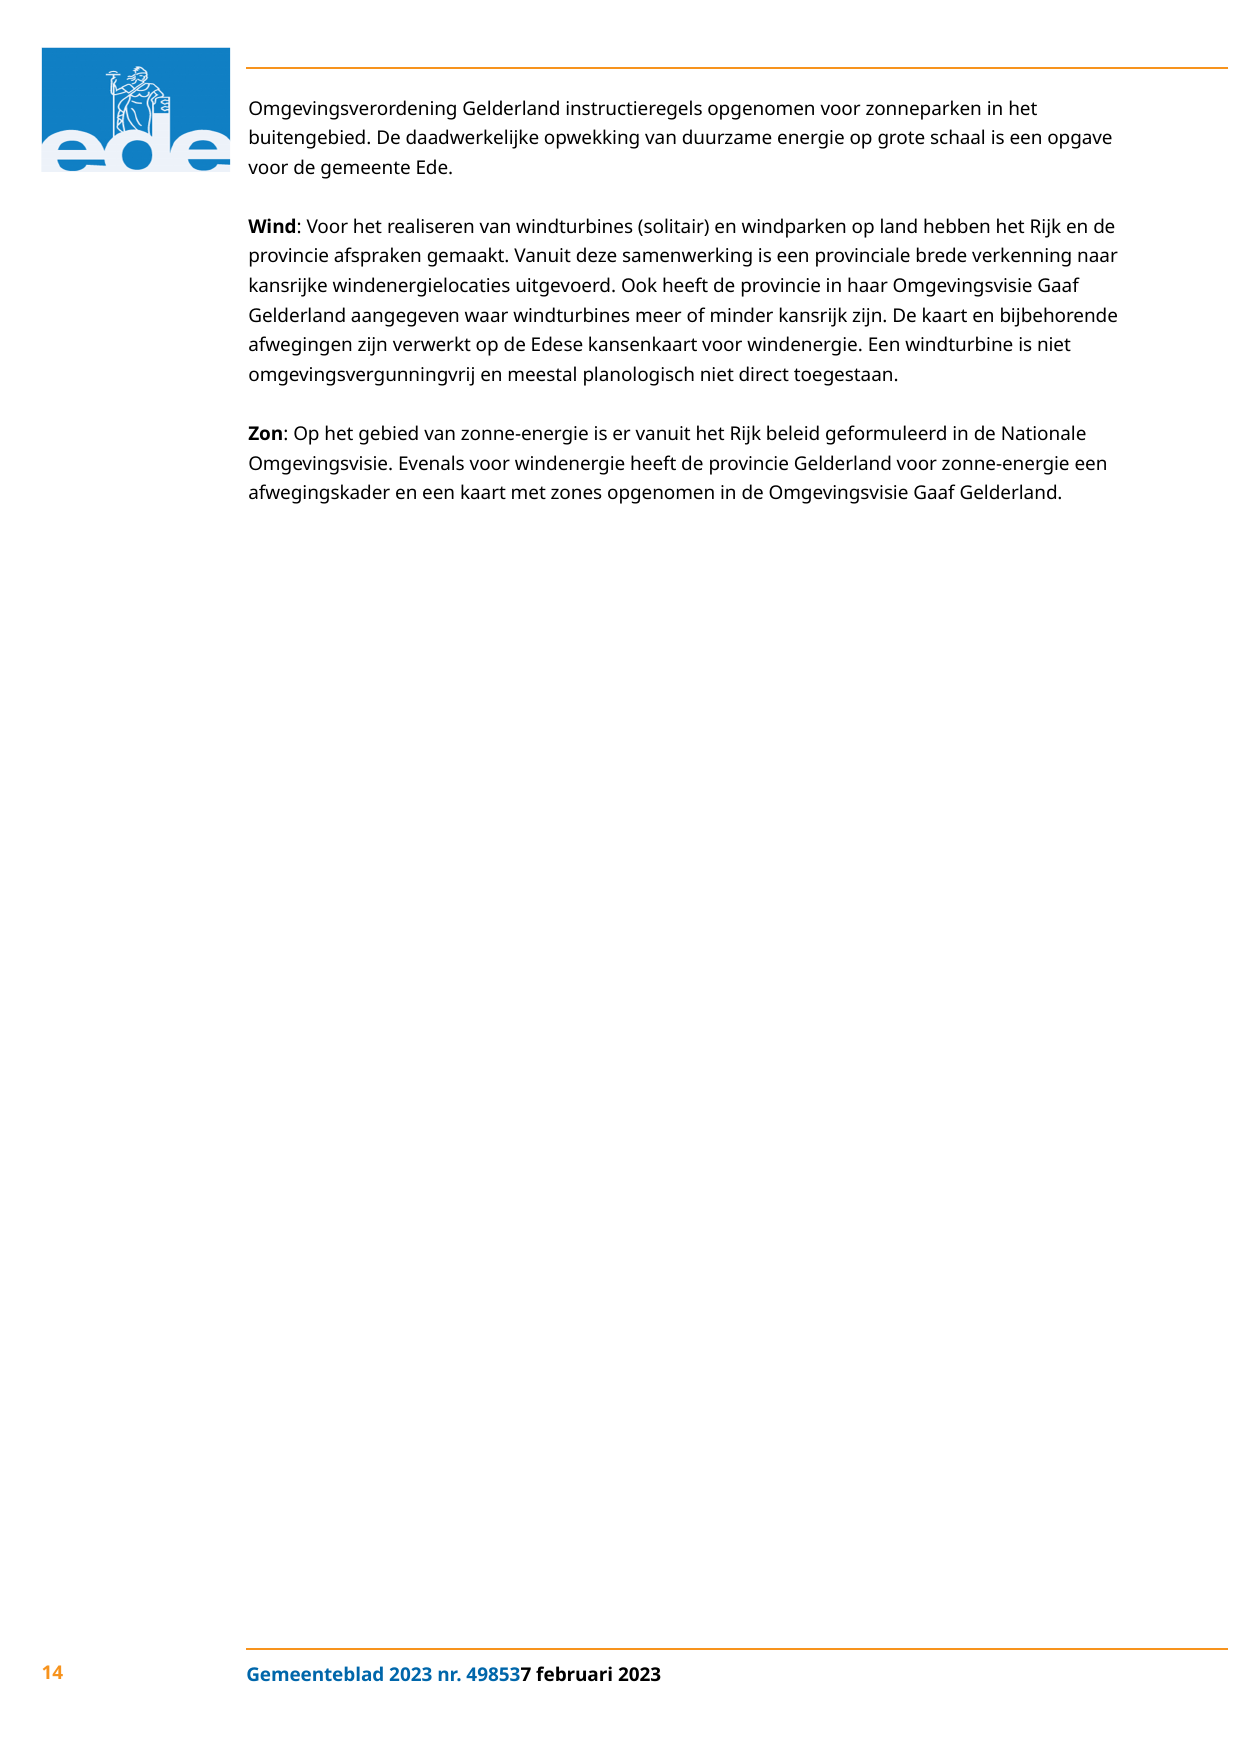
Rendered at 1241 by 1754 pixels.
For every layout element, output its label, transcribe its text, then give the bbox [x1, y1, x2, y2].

text Omgevingsverordening Gelderland instructieregels opgenomen voor zonneparken in het buitengebied. De daadwerkelijke opwekking van duurzame energie op grote schaal is een opgave voor de gemeente Ede. [248, 95, 1152, 180]
text Zon: Op het gebied van zonne-energie is er vanuit het Rijk beleid geformuleerd in de Nationale Omgevingsvisie. Evenals voor windenergie heeft de provincie Gelderland voor zonne-energie een afwegingskader en een kaart met zones opgenomen in de Omgevingsvisie Gaaf Gelderland. [248, 420, 1152, 505]
picture [41, 47, 231, 172]
text Wind: Voor het realiseren van windturbines (solitair) en windparken op land hebben het Rijk en de provincie afspraken gemaakt. Vanuit deze samenwerking is een provinciale brede verkenning naar kansrijke windenergielocaties uitgevoerd. Ook heeft de provincie in haar Omgevingsvisie Gaaf Gelderland aangegeven waar windturbines meer of minder kansrijk zijn. De kaart en bijbehorende afwegingen zijn verwerkt op de Edese kansenkaart voor windenergie. Een windturbine is niet omgevingsvergunningvrij en meestal planologisch niet direct toegestaan. [248, 213, 1152, 387]
